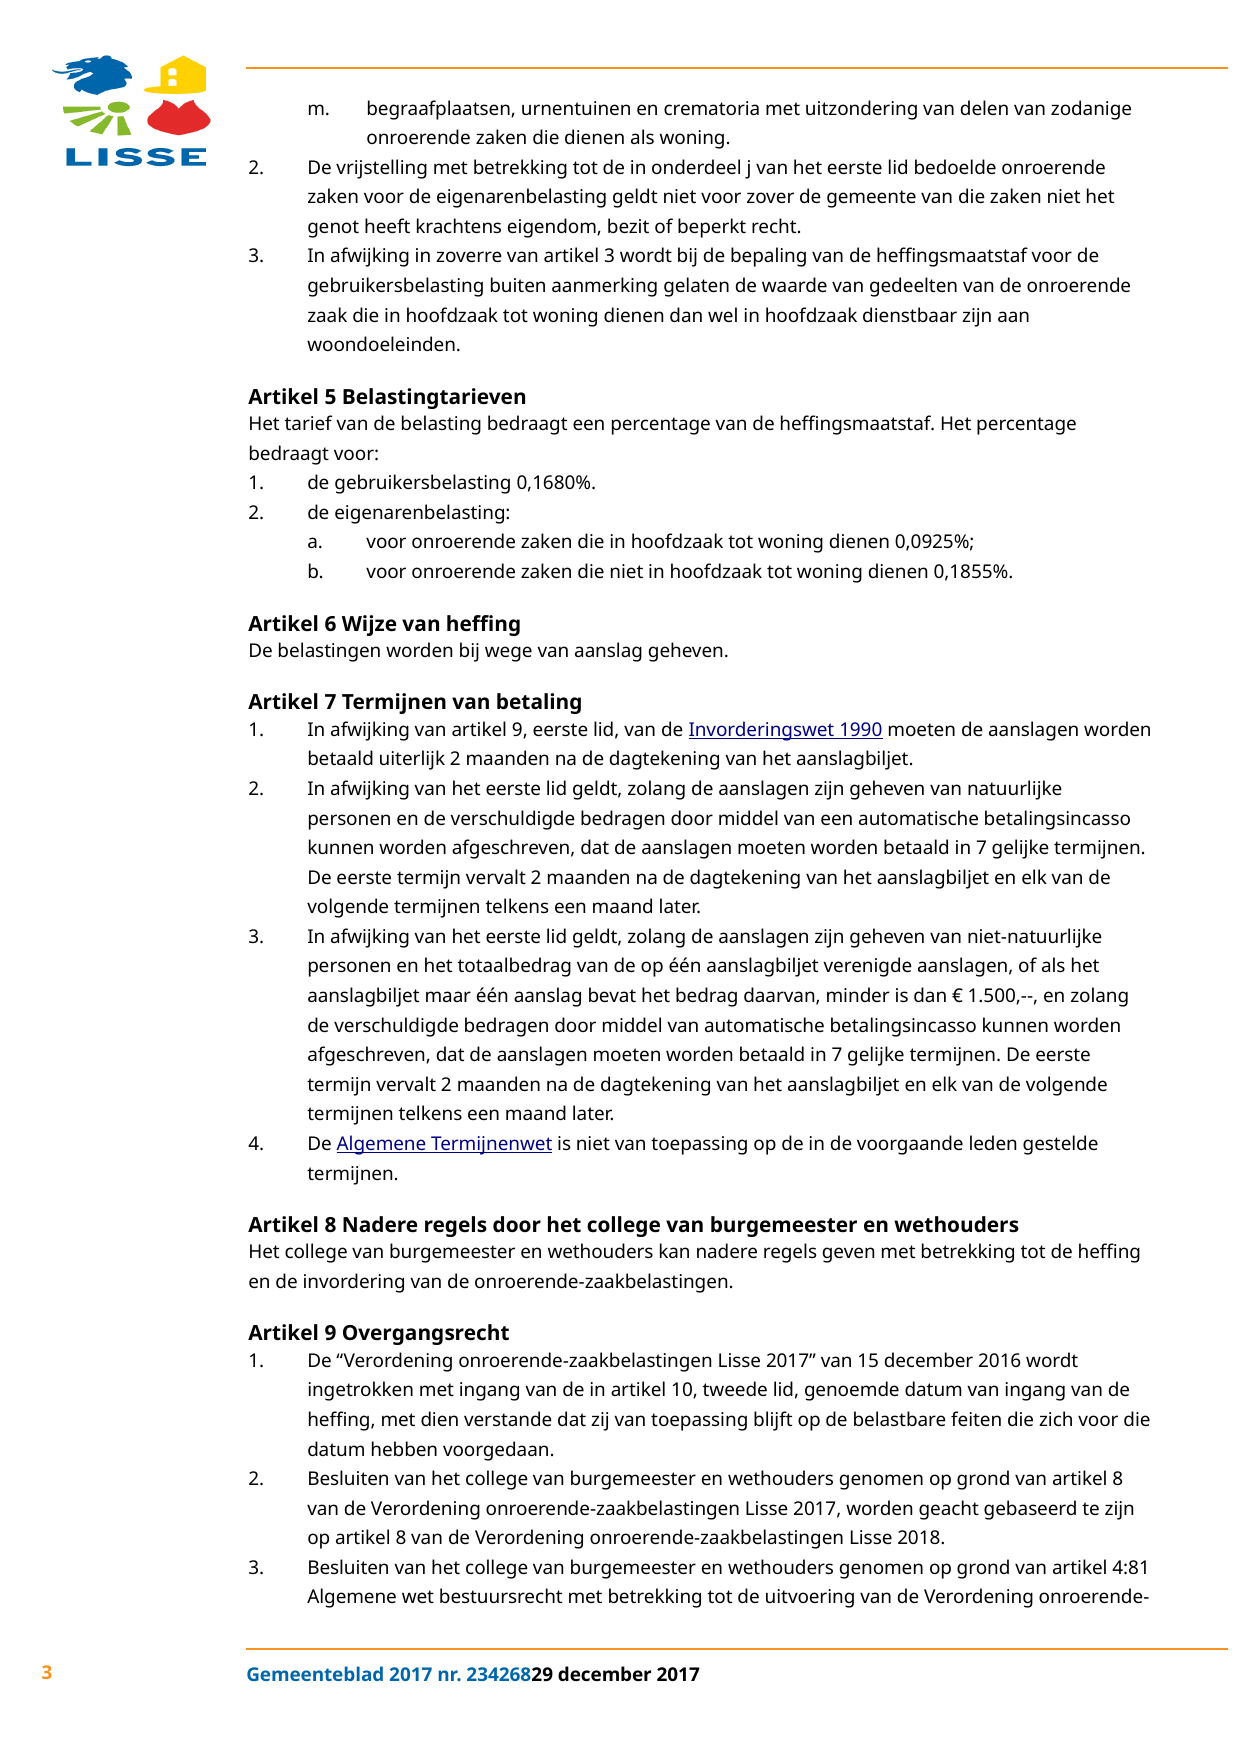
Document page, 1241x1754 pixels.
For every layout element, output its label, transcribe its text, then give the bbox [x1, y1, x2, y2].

text Artikel 8 Nadere regels door het college van burgemeester en wethouders [248, 1210, 1152, 1238]
list De vrijstelling met betrekking tot de in onderdeel j van het eerste lid bedoelde onroerende zaken voor de eigenarenbelasting geldt niet voor zover de gemeente van die zaken niet het genot heeft krachtens eigendom, bezit of beperkt recht. [248, 154, 1152, 239]
picture [41, 47, 231, 172]
list de gebruikersbelasting 0,1680%. [248, 469, 1152, 495]
list De Algemene Termijnenwet is niet van toepassing op de in de voorgaande leden gestelde termijnen. [248, 1130, 1152, 1185]
list begraafplaatsen, urnentuinen en crematoria met uitzondering van delen van zodanige onroerende zaken die dienen als woning. [307, 95, 1152, 150]
list In afwijking van het eerste lid geldt, zolang de aanslagen zijn geheven van natuurlijke personen en de verschuldigde bedragen door middel van een automatische betalingsincasso kunnen worden afgeschreven, dat de aanslagen moeten worden betaald in 7 gelijke termijnen. De eerste termijn vervalt 2 maanden na de dagtekening van het aanslagbiljet en elk van de volgende termijnen telkens een maand later. [248, 775, 1152, 919]
text Artikel 7 Termijnen van betaling [248, 687, 1152, 716]
text Het college van burgemeester en wethouders kan nadere regels geven met betrekking tot de heffing en de invordering van de onroerende-zaakbelastingen. [248, 1238, 1152, 1294]
text Artikel 9 Overgangsrecht [248, 1318, 1152, 1347]
text De belastingen worden bij wege van aanslag geheven. [248, 637, 1152, 663]
text Artikel 6 Wijze van heffing [248, 609, 1152, 637]
list In afwijking van het eerste lid geldt, zolang de aanslagen zijn geheven van niet-natuurlijke personen en het totaalbedrag van de op één aanslagbiljet verenigde aanslagen, of als het aanslagbiljet maar één aanslag bevat het bedrag daarvan, minder is dan € 1.500,--, en zolang de verschuldigde bedragen door middel van automatische betalingsincasso kunnen worden afgeschreven, dat de aanslagen moeten worden betaald in 7 gelijke termijnen. De eerste termijn vervalt 2 maanden na de dagtekening van het aanslagbiljet en elk van de volgende termijnen telkens een maand later. [248, 923, 1152, 1126]
list In afwijking in zoverre van artikel 3 wordt bij de bepaling van de heffingsmaatstaf voor de gebruikersbelasting buiten aanmerking gelaten de waarde van gedeelten van de onroerende zaak die in hoofdzaak tot woning dienen dan wel in hoofdzaak dienstbaar zijn aan woondoeleinden. [248, 243, 1152, 357]
text Artikel 5 Belastingtarieven [248, 382, 1152, 410]
list Besluiten van het college van burgemeester en wethouders genomen op grond van artikel 8 van de Verordening onroerende-zaakbelastingen Lisse 2017, worden geacht gebaseerd te zijn op artikel 8 van de Verordening onroerende-zaakbelastingen Lisse 2018. [248, 1465, 1152, 1550]
list voor onroerende zaken die in hoofdzaak tot woning dienen 0,0925%; [307, 529, 1152, 554]
list De “Verordening onroerende-zaakbelastingen Lisse 2017” van 15 december 2016 wordt ingetrokken met ingang van de in artikel 10, tweede lid, genoemde datum van ingang van de heffing, met dien verstande dat zij van toepassing blijft op de belastbare feiten die zich voor die datum hebben voorgedaan. [248, 1347, 1152, 1461]
list de eigenarenbelasting: [248, 499, 1152, 525]
list In afwijking van artikel 9, eerste lid, van de Invorderingswet 1990 moeten de aanslagen worden betaald uiterlijk 2 maanden na de dagtekening van het aanslagbiljet. [248, 716, 1152, 771]
list Besluiten van het college van burgemeester en wethouders genomen op grond van artikel 4:81 Algemene wet bestuursrecht met betrekking tot de uitvoering van de Verordening onroerende- [248, 1554, 1152, 1609]
list voor onroerende zaken die niet in hoofdzaak tot woning dienen 0,1855%. [307, 558, 1152, 584]
text Het tarief van de belasting bedraagt een percentage van de heffingsmaatstaf. Het percentage bedraagt voor: [248, 410, 1152, 466]
